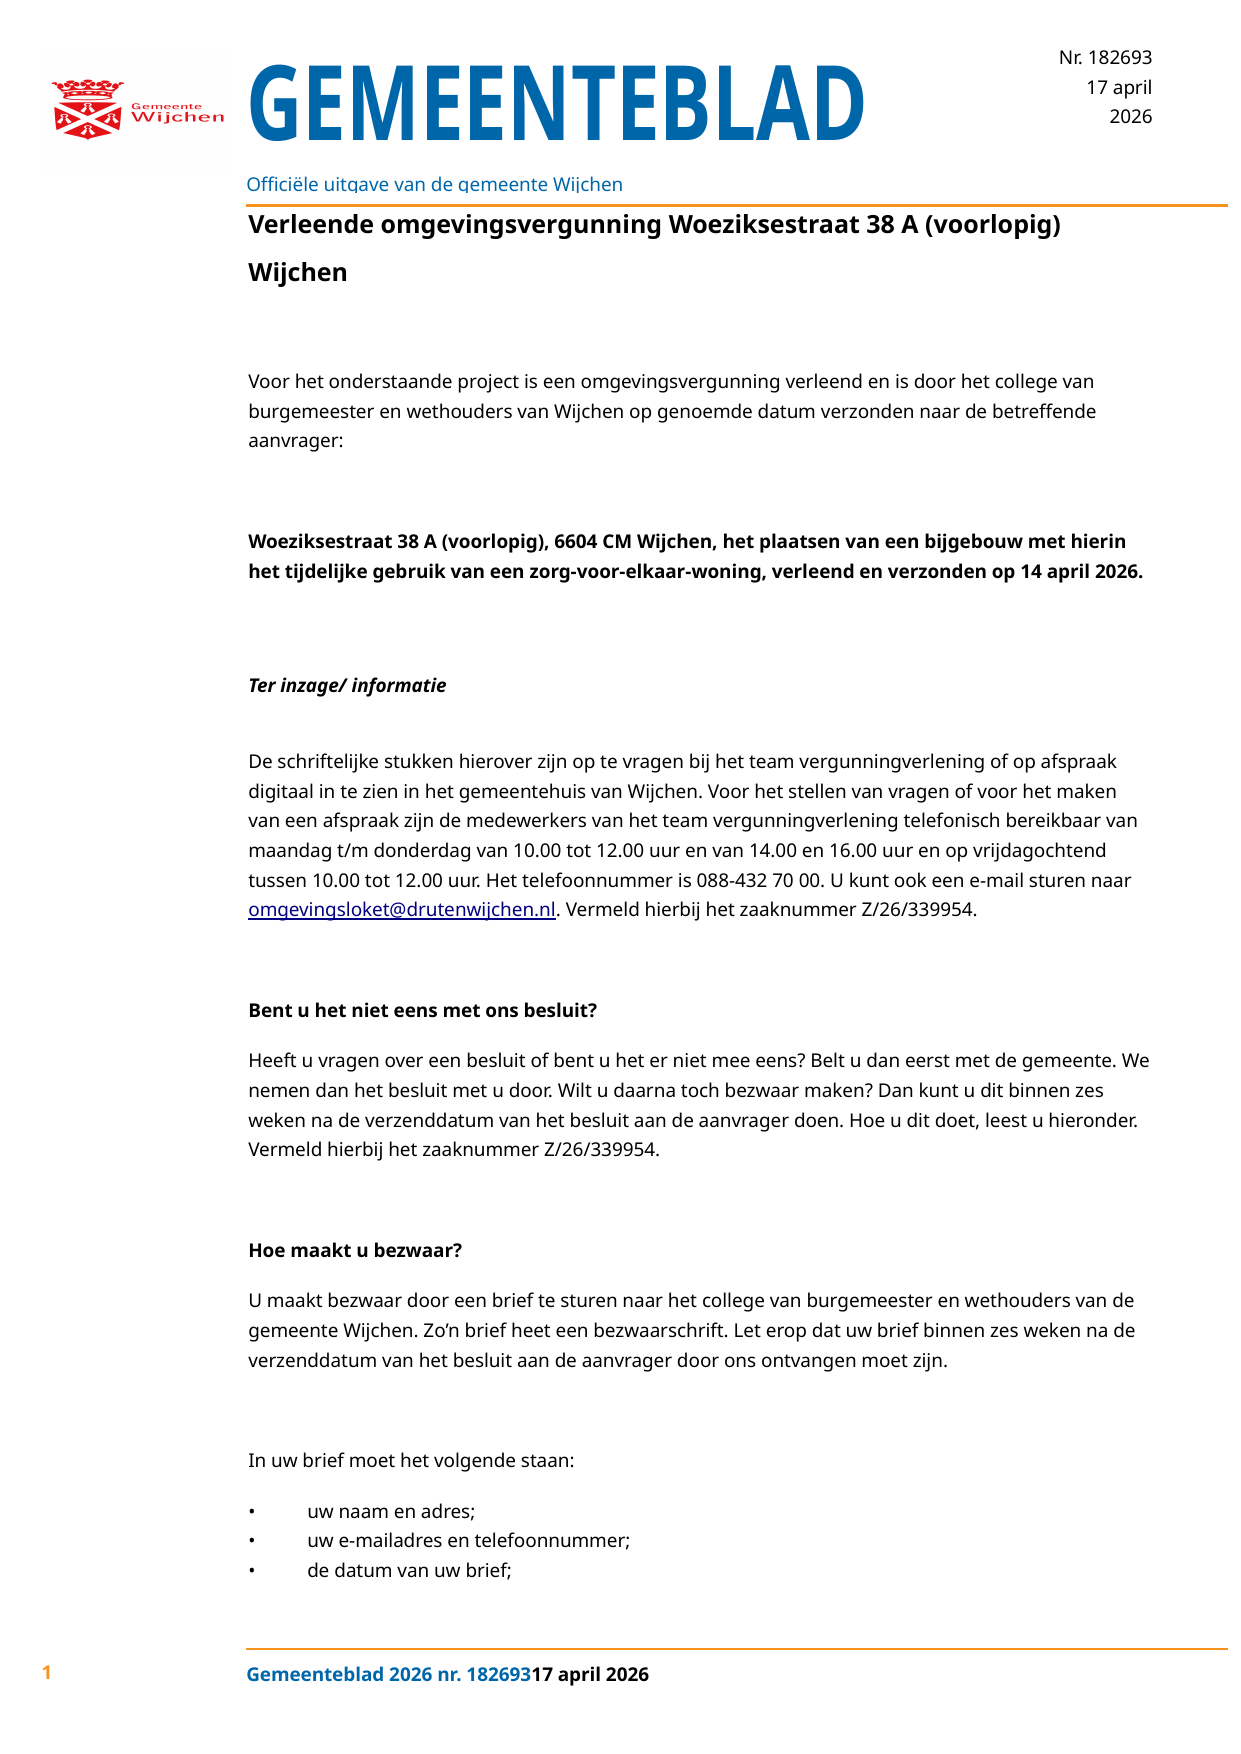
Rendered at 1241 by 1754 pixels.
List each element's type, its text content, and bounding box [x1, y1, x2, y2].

text De schriftelijke stukken hierover zijn op te vragen bij het team vergunningverlening of op afspraak digitaal in te zien in het gemeentehuis van Wijchen. Voor het stellen van vragen of voor het maken van een afspraak zijn de medewerkers van het team vergunningverlening telefonisch bereikbaar van maandag t/m donderdag van 10.00 tot 12.00 uur en van 14.00 en 16.00 uur en op vrijdagochtend tussen 10.00 tot 12.00 uur. Het telefoonnummer is 088-432 70 00. U kunt ook een e-mail sturen naar omgevingsloket@drutenwijchen.nl. Vermeld hierbij het zaaknummer Z/26/339954. [248, 748, 1152, 922]
list uw naam en adres; [248, 1498, 1152, 1524]
text Hoe maakt u bezwaar? [248, 1237, 1152, 1263]
picture [41, 47, 231, 172]
list de datum van uw brief; [248, 1557, 1152, 1583]
text Heeft u vragen over een besluit of bent u het er niet mee eens? Belt u dan eerst met de gemeente. We nemen dan het besluit met u door. Wilt u daarna toch bezwaar maken? Dan kunt u dit binnen zes weken na de verzenddatum van het besluit aan de aanvrager doen. Hoe u dit doet, leest u hieronder. Vermeld hierbij het zaaknummer Z/26/339954. [248, 1048, 1152, 1162]
text Verleende omgevingsvergunning Woeziksestraat 38 A (voorlopig) Wijchen [248, 207, 1152, 288]
list uw e-mailadres en telefoonnummer; [248, 1528, 1152, 1553]
text Ter inzage/ informatie [248, 672, 1152, 698]
text In uw brief moet het volgende staan: [248, 1448, 1152, 1473]
text Bent u het niet eens met ons besluit? [248, 997, 1152, 1023]
text Woeziksestraat 38 A (voorlopig), 6604 CM Wijchen, het plaatsen van een bijgebouw met hierin het tijdelijke gebruik van een zorg-voor-elkaar-woning, verleend en verzonden op 14 april 2026. [248, 528, 1152, 584]
text U maakt bezwaar door een brief te sturen naar het college van burgemeester en wethouders van de gemeente Wijchen. Zo’n brief heet een bezwaarschrift. Let erop dat uw brief binnen zes weken na de verzenddatum van het besluit aan de aanvrager door ons ontvangen moet zijn. [248, 1288, 1152, 1372]
text Voor het onderstaande project is een omgevingsvergunning verleend en is door het college van burgemeester en wethouders van Wijchen op genoemde datum verzonden naar de betreffende aanvrager: [248, 368, 1152, 453]
